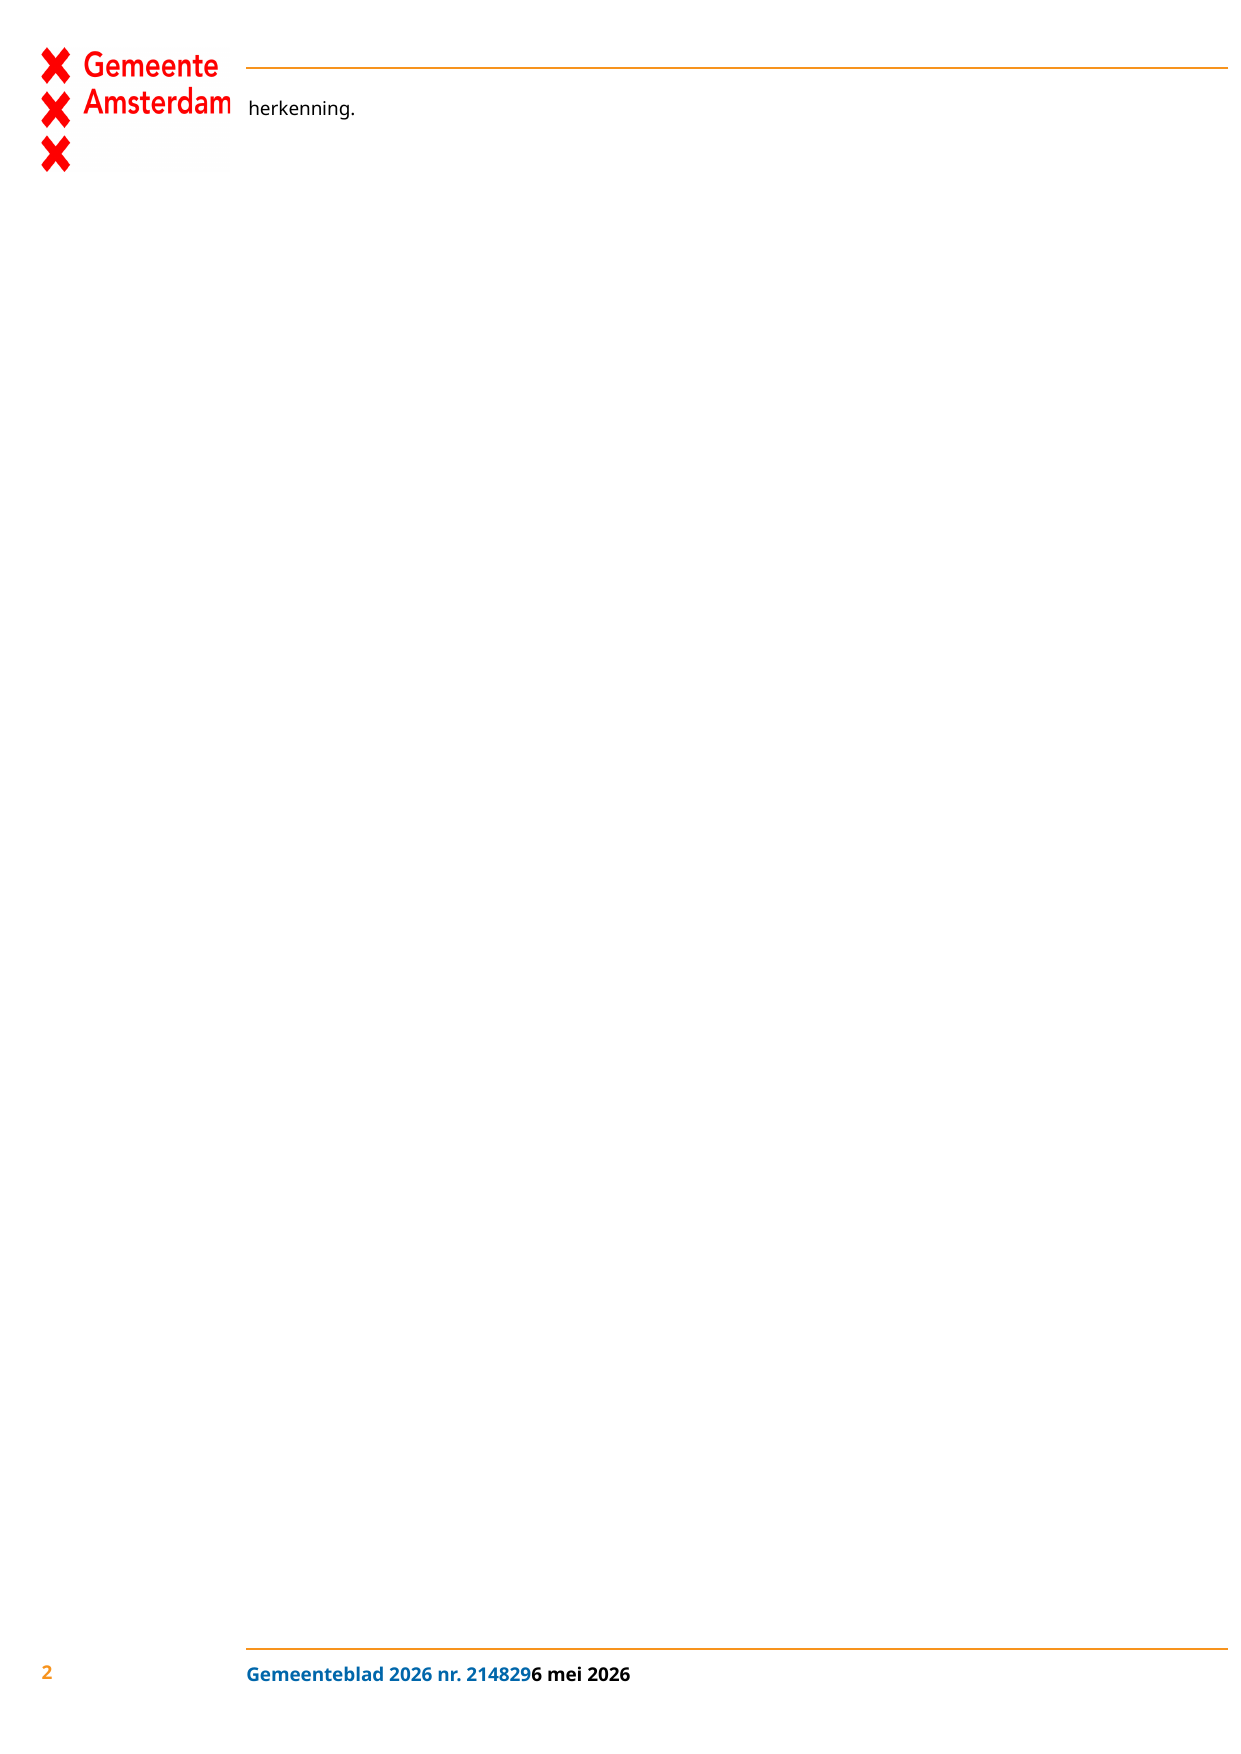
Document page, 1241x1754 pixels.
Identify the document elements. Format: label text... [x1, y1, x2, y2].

picture [41, 47, 231, 172]
text herkenning. [248, 95, 1152, 121]
